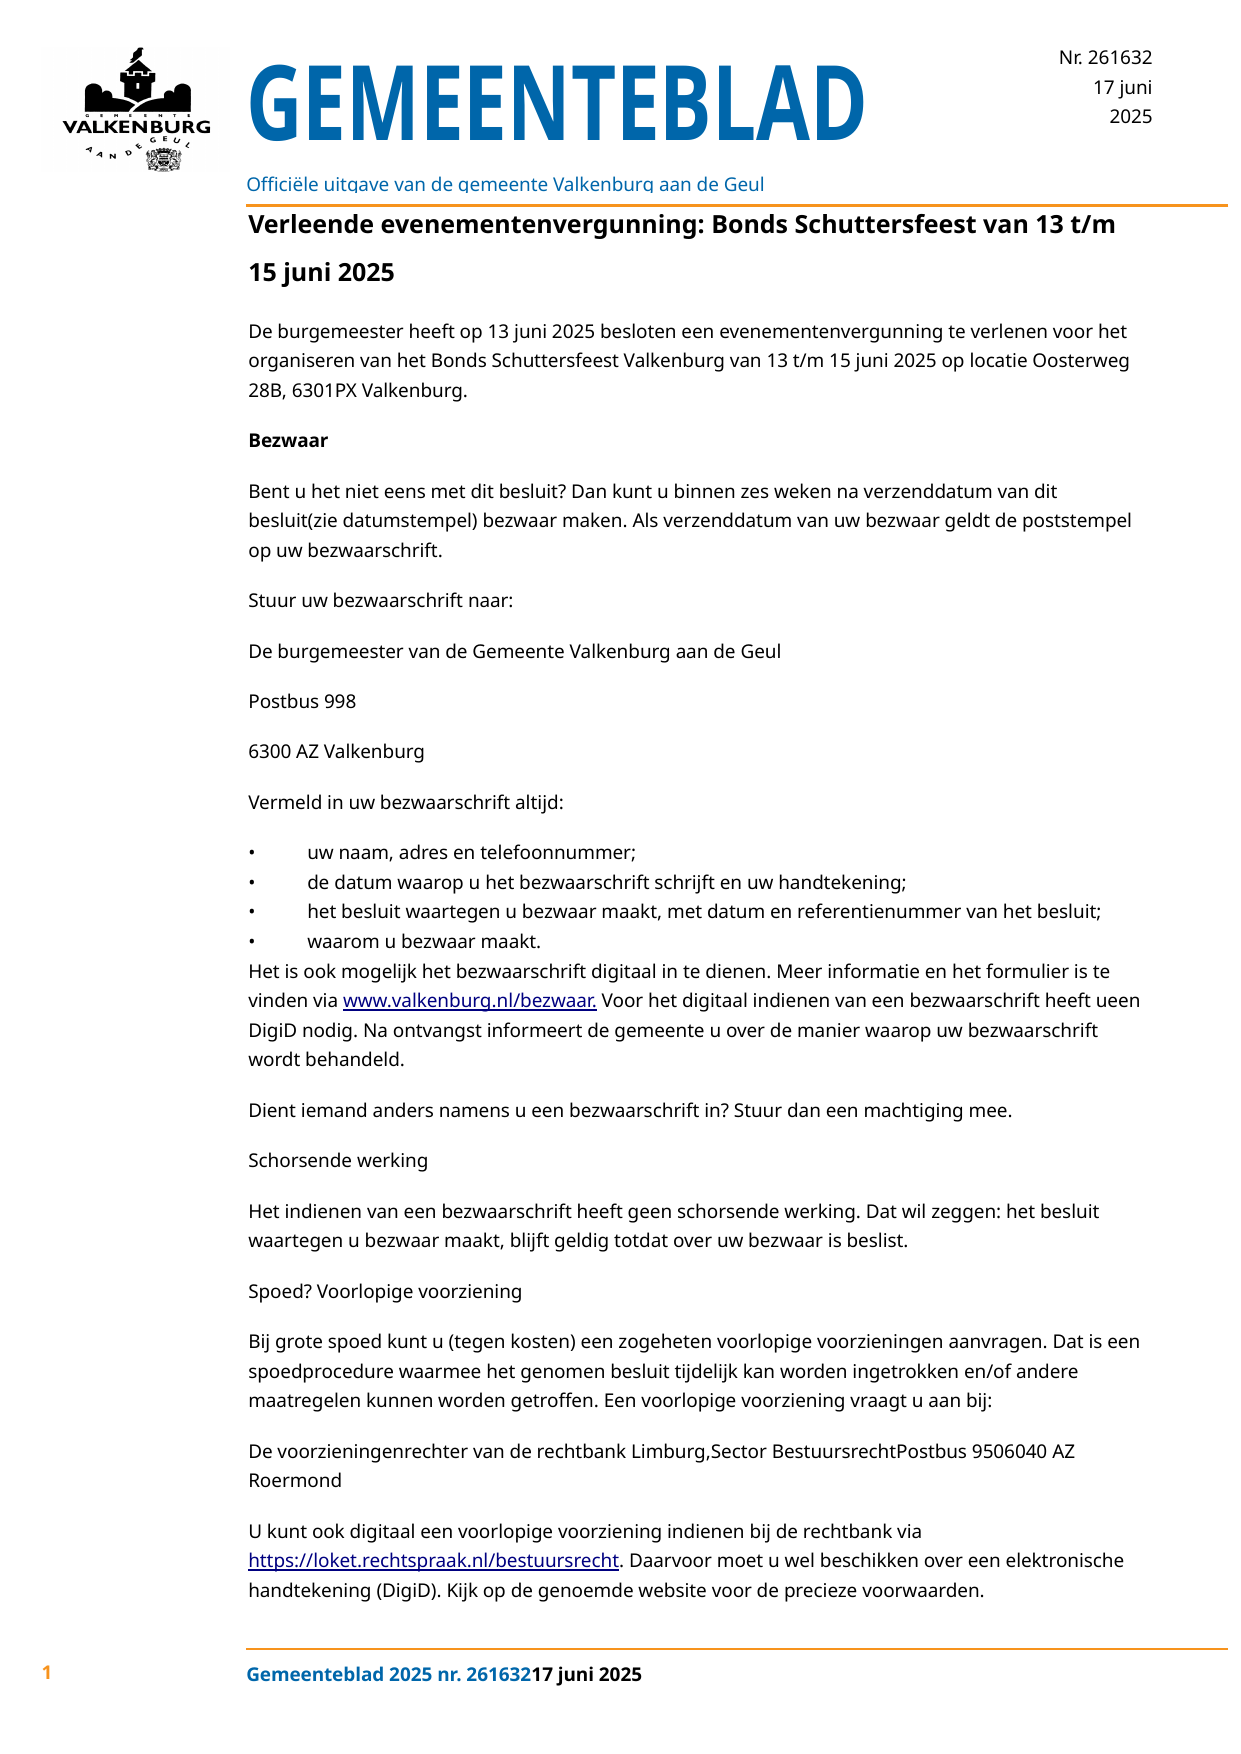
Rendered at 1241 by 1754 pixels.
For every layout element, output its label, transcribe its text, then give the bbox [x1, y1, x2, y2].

text De burgemeester heeft op 13 juni 2025 besloten een evenementenvergunning te verlenen voor het organiseren van het Bonds Schuttersfeest Valkenburg van 13 t/m 15 juni 2025 op locatie Oosterweg 28B, 6301PX Valkenburg. [248, 318, 1152, 403]
text Bezwaar [248, 427, 1152, 453]
text Het is ook mogelijk het bezwaarschrift digitaal in te dienen. Meer informatie en het formulier is te vinden via www.valkenburg.nl/bezwaar. Voor het digitaal indienen van een bezwaarschrift heeft ueen DigiD nodig. Na ontvangst informeert de gemeente u over de manier waarop uw bezwaarschrift wordt behandeld. [248, 958, 1152, 1072]
text Bij grote spoed kunt u (tegen kosten) een zogeheten voorlopige voorzieningen aanvragen. Dat is een spoedprocedure waarmee het genomen besluit tijdelijk kan worden ingetrokken en/of andere maatregelen kunnen worden getroffen. Een voorlopige voorziening vraagt u aan bij: [248, 1328, 1152, 1413]
text Dient iemand anders namens u een bezwaarschrift in? Stuur dan een machtiging mee. [248, 1097, 1152, 1123]
text Postbus 998 [248, 688, 1152, 714]
text Het indienen van een bezwaarschrift heeft geen schorsende werking. Dat wil zeggen: het besluit waartegen u bezwaar maakt, blijft geldig totdat over uw bezwaar is beslist. [248, 1198, 1152, 1253]
text U kunt ook digitaal een voorlopige voorziening indienen bij de rechtbank via https://loket.rechtspraak.nl/bestuursrecht. Daarvoor moet u wel beschikken over een elektronische handtekening (DigiD). Kijk op de genoemde website voor de precieze voorwaarden. [248, 1518, 1152, 1603]
text Verleende evenementenvergunning: Bonds Schuttersfeest van 13 t/m 15 juni 2025 [248, 207, 1152, 288]
text Vermeld in uw bezwaarschrift altijd: [248, 789, 1152, 815]
text Schorsende werking [248, 1147, 1152, 1173]
list uw naam, adres en telefoonnummer; [248, 839, 1152, 865]
text Spoed? Voorlopige voorziening [248, 1278, 1152, 1304]
list de datum waarop u het bezwaarschrift schrijft en uw handtekening; [248, 869, 1152, 895]
text 6300 AZ Valkenburg [248, 739, 1152, 764]
text Stuur uw bezwaarschrift naar: [248, 587, 1152, 613]
list het besluit waartegen u bezwaar maakt, met datum en referentienummer van het besluit; [248, 899, 1152, 924]
text Bent u het niet eens met dit besluit? Dan kunt u binnen zes weken na verzenddatum van dit besluit(zie datumstempel) bezwaar maken. Als verzenddatum van uw bezwaar geldt de poststempel op uw bezwaarschrift. [248, 478, 1152, 563]
list waarom u bezwaar maakt. [248, 928, 1152, 954]
text De voorzieningenrechter van de rechtbank Limburg,Sector BestuursrechtPostbus 9506040 AZ Roermond [248, 1438, 1152, 1493]
picture [41, 47, 231, 172]
text De burgemeester van de Gemeente Valkenburg aan de Geul [248, 638, 1152, 664]
